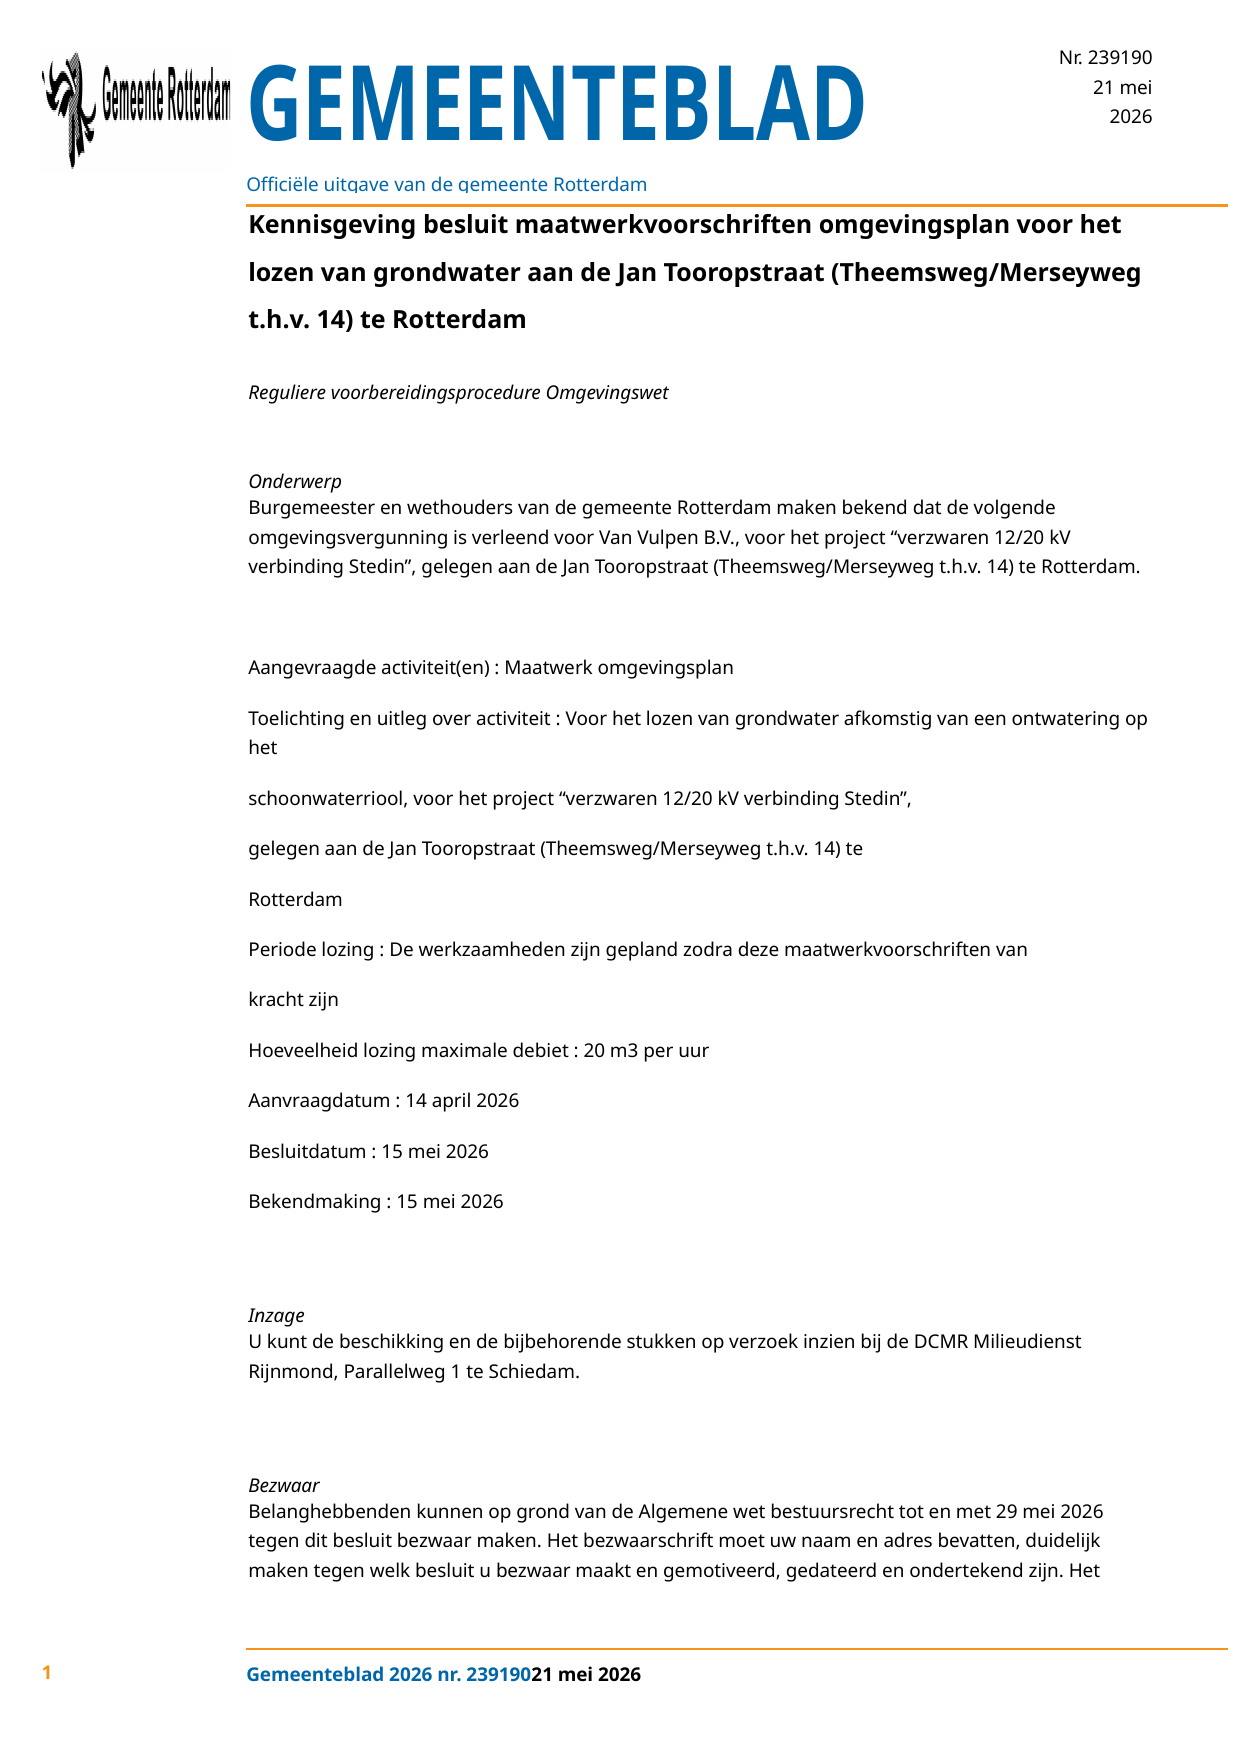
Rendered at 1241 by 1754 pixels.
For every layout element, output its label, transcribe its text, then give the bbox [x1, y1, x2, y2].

text Besluitdatum : 15 mei 2026 [248, 1138, 1152, 1163]
text Kennisgeving besluit maatwerkvoorschriften omgevingsplan voor het lozen van grondwater aan de Jan Tooropstraat (Theemsweg/Merseyweg t.h.v. 14) te Rotterdam [248, 207, 1152, 336]
text Burgemeester en wethouders van de gemeente Rotterdam maken bekend dat de volgende omgevingsvergunning is verleend voor Van Vulpen B.V., voor het project “verzwaren 12/20 kV verbinding Stedin”, gelegen aan de Jan Tooropstraat (Theemsweg/Merseyweg t.h.v. 14) te Rotterdam. [248, 494, 1152, 579]
text Reguliere voorbereidingsprocedure Omgevingswet [248, 379, 1152, 405]
text schoonwaterriool, voor het project “verzwaren 12/20 kV verbinding Stedin”, [248, 785, 1152, 811]
picture [41, 47, 231, 172]
text Onderwerp [248, 469, 1152, 494]
text Aangevraagde activiteit(en) : Maatwerk omgevingsplan [248, 654, 1152, 680]
text Inzage [248, 1303, 1152, 1328]
text Hoeveelheid lozing maximale debiet : 20 m3 per uur [248, 1037, 1152, 1063]
text gelegen aan de Jan Tooropstraat (Theemsweg/Merseyweg t.h.v. 14) te [248, 835, 1152, 861]
text Toelichting en uitleg over activiteit : Voor het lozen van grondwater afkomstig van een ontwatering op het [248, 705, 1152, 760]
text Rotterdam [248, 886, 1152, 911]
text Periode lozing : De werkzaamheden zijn gepland zodra deze maatwerkvoorschriften van [248, 936, 1152, 962]
text Belanghebbenden kunnen op grond van de Algemene wet bestuursrecht tot en met 29 mei 2026 tegen dit besluit bezwaar maken. Het bezwaarschrift moet uw naam en adres bevatten, duidelijk maken tegen welk besluit u bezwaar maakt en gemotiveerd, gedateerd en ondertekend zijn. Het [248, 1498, 1152, 1583]
text Bekendmaking : 15 mei 2026 [248, 1188, 1152, 1214]
text Aanvraagdatum : 14 april 2026 [248, 1087, 1152, 1113]
text Bezwaar [248, 1472, 1152, 1498]
text kracht zijn [248, 987, 1152, 1012]
text U kunt de beschikking en de bijbehorende stukken op verzoek inzien bij de DCMR Milieudienst Rijnmond, Parallelweg 1 te Schiedam. [248, 1328, 1152, 1384]
